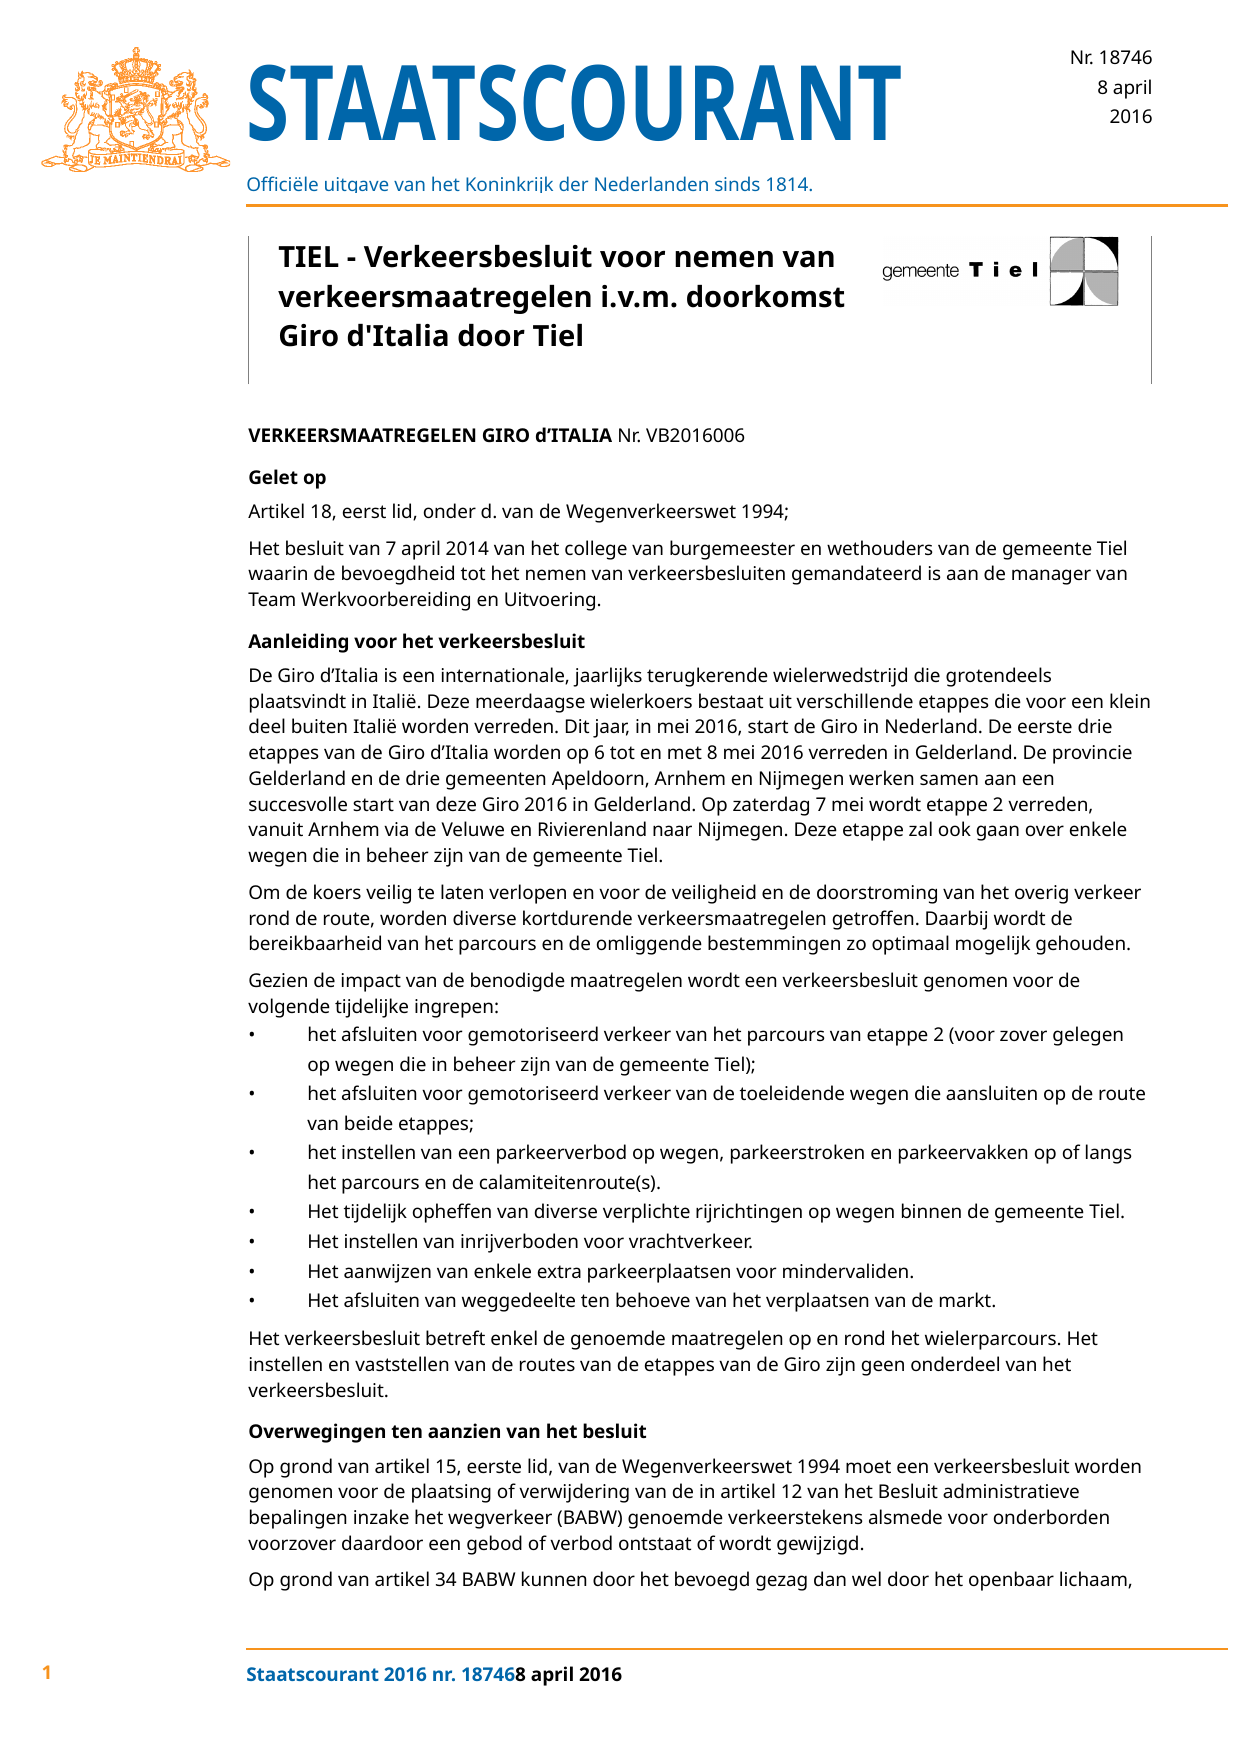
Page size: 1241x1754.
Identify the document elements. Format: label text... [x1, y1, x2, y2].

text Op grond van artikel 34 BABW kunnen door het bevoegd gezag dan wel door het openbaar lichaam, [248, 1567, 1152, 1592]
list Het afsluiten van weggedeelte ten behoeve van het verplaatsen van de markt. [248, 1287, 1152, 1313]
text Het verkeersbesluit betreft enkel de genoemde maatregelen op en rond het wielerparcours. Het instellen en vaststellen van de routes van de etappes van de Giro zijn geen onderdeel van het verkeersbesluit. [248, 1325, 1152, 1403]
list Het tijdelijk opheffen van diverse verplichte rijrichtingen op wegen binnen de gemeente Tiel. [248, 1199, 1152, 1224]
text Artikel 18, eerst lid, onder d. van de Wegenverkeerswet 1994; [248, 498, 1152, 524]
text Overwegingen ten aanzien van het besluit [248, 1419, 1152, 1444]
text Gezien de impact van de benodigde maatregelen wordt een verkeersbesluit genomen voor de volgende tijdelijke ingrepen: [248, 967, 1152, 1019]
picture [41, 47, 231, 172]
list Het aanwijzen van enkele extra parkeerplaatsen voor mindervaliden. [248, 1258, 1152, 1284]
text Om de koers veilig te laten verlopen en voor de veiligheid en de doorstroming van het overig verkeer rond de route, worden diverse kortdurende verkeersmaatregelen getroffen. Daarbij wordt de bereikbaarheid van het parcours en de omliggende bestemmingen zo optimaal mogelijk gehouden. [248, 879, 1152, 956]
text VERKEERSMAATREGELEN GIRO d’ITALIA Nr. VB2016006 [248, 422, 1152, 448]
list het afsluiten voor gemotoriseerd verkeer van het parcours van etappe 2 (voor zover gelegen op wegen die in beheer zijn van de gemeente Tiel); [248, 1021, 1152, 1077]
text Aanleiding voor het verkeersbesluit [248, 628, 1152, 654]
list het afsluiten voor gemotoriseerd verkeer van de toeleidende wegen die aansluiten op de route van beide etappes; [248, 1080, 1152, 1136]
text De Giro d’Italia is een internationale, jaarlijks terugkerende wielerwedstrijd die grotendeels plaatsvindt in Italië. Deze meerdaagse wielerkoers bestaat uit verschillende etappes die voor een klein deel buiten Italië worden verreden. Dit jaar, in mei 2016, start de Giro in Nederland. De eerste drie etappes van de Giro d’Italia worden op 6 tot en met 8 mei 2016 verreden in Gelderland. De provincie Gelderland en de drie gemeenten Apeldoorn, Arnhem en Nijmegen werken samen aan een succesvolle start van deze Giro 2016 in Gelderland. Op zaterdag 7 mei wordt etappe 2 verreden, vanuit Arnhem via de Veluwe en Rivierenland naar Nijmegen. Deze etappe zal ook gaan over enkele wegen die in beheer zijn van de gemeente Tiel. [248, 662, 1152, 868]
text Op grond van artikel 15, eerste lid, van de Wegenverkeerswet 1994 moet een verkeersbesluit worden genomen voor de plaatsing of verwijdering van de in artikel 12 van het Besluit administratieve bepalingen inzake het wegverkeer (BABW) genoemde verkeerstekens alsmede voor onderborden voorzover daardoor een gebod of verbod ontstaat of wordt gewijzigd. [248, 1453, 1152, 1556]
list Het instellen van inrijverboden voor vrachtverkeer. [248, 1228, 1152, 1254]
text Het besluit van 7 april 2014 van het college van burgemeester en wethouders van de gemeente Tiel waarin de bevoegdheid tot het nemen van verkeersbesluiten gemandateerd is aan de manager van Team Werkvoorbereiding en Uitvoering. [248, 535, 1152, 612]
picture [882, 236, 1119, 306]
text Gelet op [248, 464, 1152, 490]
table_header TIEL - Verkeersbesluit voor nemen van verkeersmaatregelen i.v.m. doorkomst Giro d'Italia door Tiel [249, 236, 850, 384]
list het instellen van een parkeerverbod op wegen, parkeerstroken en parkeervakken op of langs het parcours en de calamiteitenroute(s). [248, 1139, 1152, 1195]
table_header [850, 236, 1151, 384]
